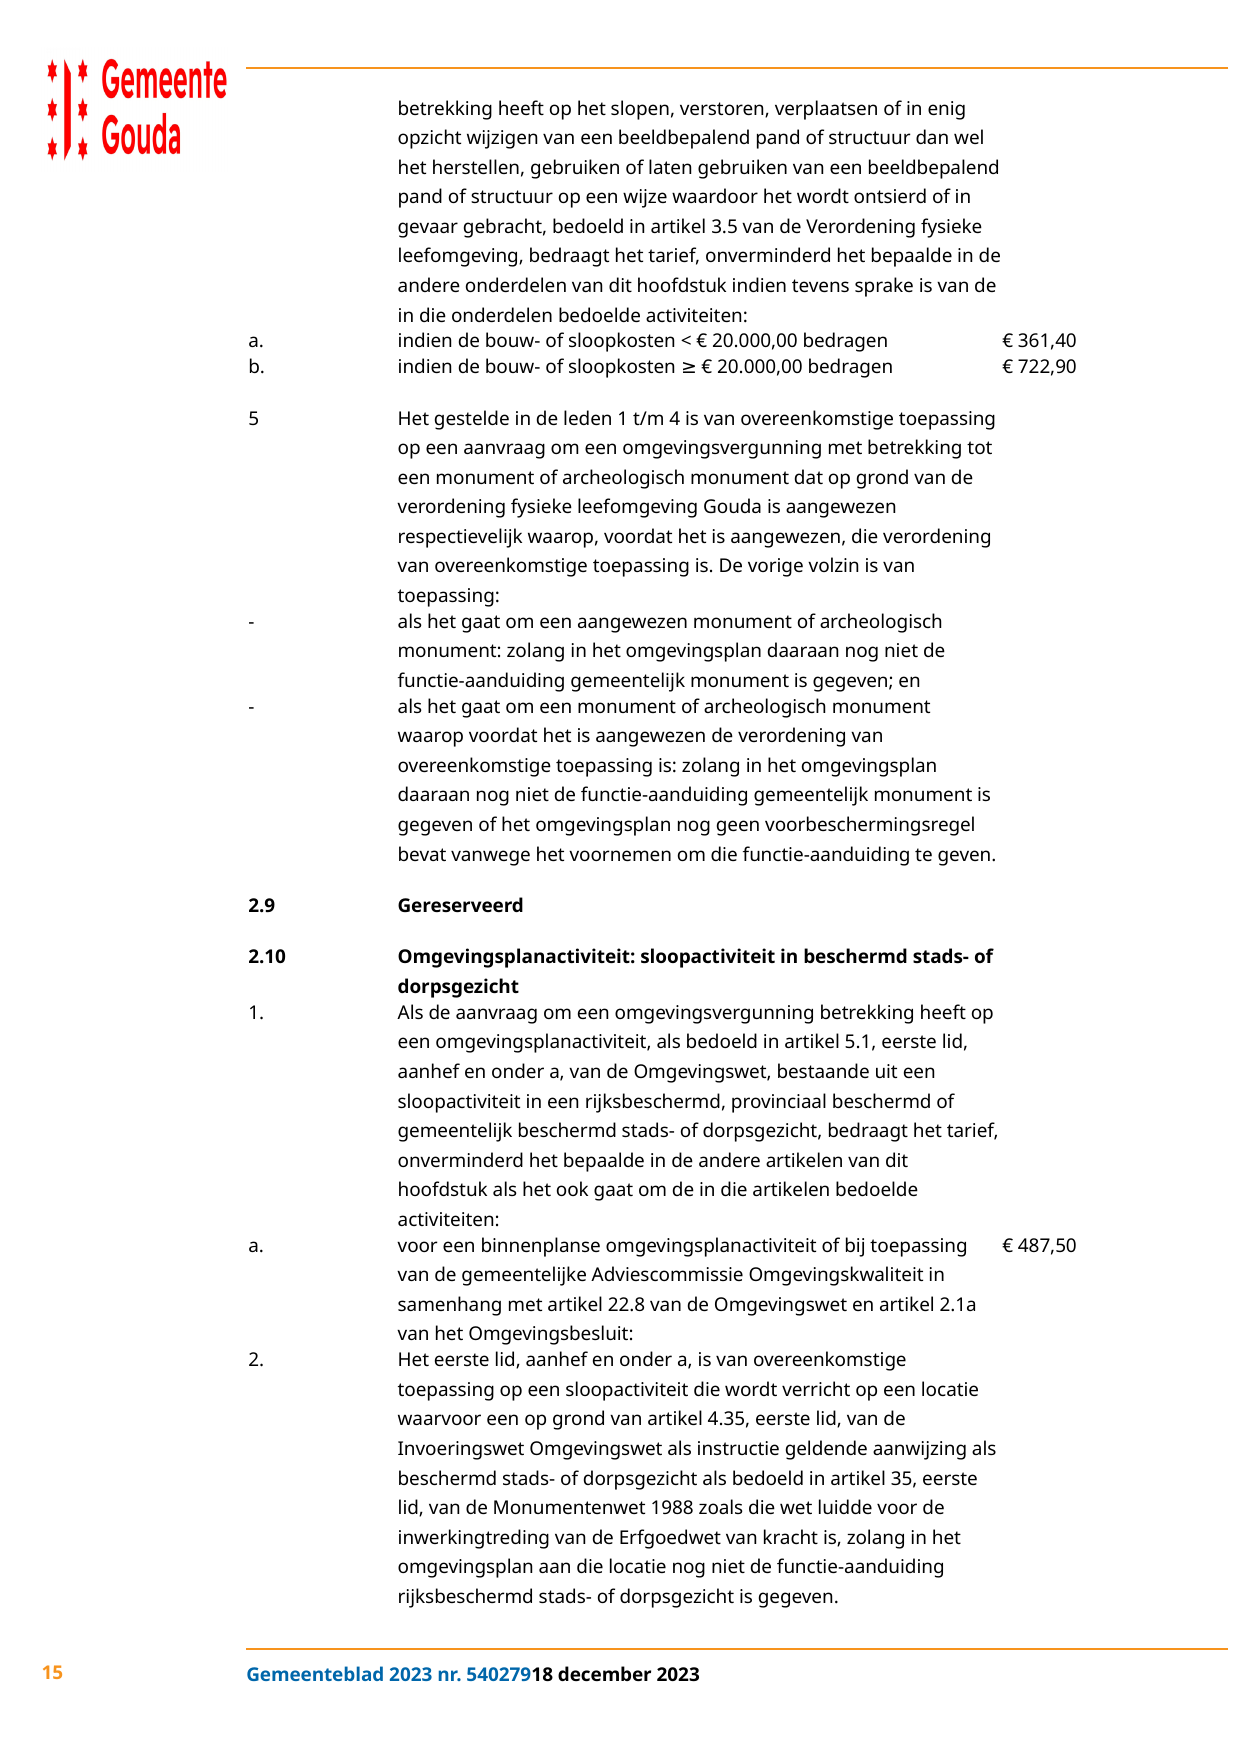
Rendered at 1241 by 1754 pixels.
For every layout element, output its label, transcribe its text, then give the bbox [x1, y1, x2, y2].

picture [41, 47, 231, 172]
table_cell 2.9 [248, 892, 397, 918]
table_cell a. [248, 328, 397, 353]
table_cell [1002, 999, 1152, 1232]
table_cell indien de bouw- of sloopkosten ≥ € 20.000,00 bedragen [398, 353, 1002, 379]
table_cell Het gestelde in de leden 1 t/m 4 is van overeenkomstige toepassing op een aanvraag om een omgevingsvergunning met betrekking tot een monument of archeologisch monument dat op grond van de verordening fysieke leefomgeving Gouda is aangewezen respectievelijk waarop, voordat het is aangewezen, die verordening van overeenkomstige toepassing is. De vorige volzin is van toepassing: [398, 405, 1002, 608]
table_cell Gereserveerd [398, 892, 1002, 918]
table_cell b. [248, 353, 397, 379]
table_cell [248, 379, 397, 405]
table_cell [1002, 944, 1152, 999]
table_cell - [248, 693, 397, 867]
table_cell € 361,40 [1002, 328, 1152, 353]
table_cell 1. [248, 999, 397, 1232]
table_cell 2.10 [248, 944, 397, 999]
table_cell [248, 918, 397, 944]
table_cell € 722,90 [1002, 353, 1152, 379]
table_cell Het eerste lid, aanhef en onder a, is van overeenkomstige toepassing op een sloopactiviteit die wordt verricht op een locatie waarvoor een op grond van artikel 4.35, eerste lid, van de Invoeringswet Omgevingswet als instructie geldende aanwijzing als beschermd stads- of dorpsgezicht als bedoeld in artikel 35, eerste lid, van de Monumentenwet 1988 zoals die wet luidde voor de inwerkingtreding van de Erfgoedwet van kracht is, zolang in het omgevingsplan aan die locatie nog niet de functie-aanduiding rijksbeschermd stads- of dorpsgezicht is gegeven. [398, 1346, 1002, 1609]
table_cell [1002, 867, 1152, 892]
table_cell 2. [248, 1346, 397, 1609]
table_cell [398, 379, 1002, 405]
table_cell [248, 867, 397, 892]
table_cell a. [248, 1232, 397, 1346]
table_cell Omgevingsplanactiviteit: sloopactiviteit in beschermd stads- of dorpsgezicht [398, 944, 1002, 999]
table_cell € 487,50 [1002, 1232, 1152, 1346]
table_cell [1002, 608, 1152, 693]
table_cell [398, 918, 1002, 944]
table_cell - [248, 608, 397, 693]
table_cell [1002, 405, 1152, 608]
table_cell als het gaat om een aangewezen monument of archeologisch monument: zolang in het omgevingsplan daaraan nog niet de functie-aanduiding gemeentelijk monument is gegeven; en [398, 608, 1002, 693]
table_cell indien de bouw- of sloopkosten < € 20.000,00 bedragen [398, 328, 1002, 353]
table_cell 5 [248, 405, 397, 608]
table_cell [248, 95, 397, 328]
table_cell als het gaat om een monument of archeologisch monument waarop voordat het is aangewezen de verordening van overeenkomstige toepassing is: zolang in het omgevingsplan daaraan nog niet de functie-aanduiding gemeentelijk monument is gegeven of het omgevingsplan nog geen voorbeschermingsregel bevat vanwege het voornemen om die functie-aanduiding te geven. [398, 693, 1002, 867]
table_cell [398, 867, 1002, 892]
table_cell [1002, 379, 1152, 405]
table_cell [1002, 693, 1152, 867]
table_cell [1002, 95, 1152, 328]
table_cell betrekking heeft op het slopen, verstoren, verplaatsen of in enig opzicht wijzigen van een beeldbepalend pand of structuur dan wel het herstellen, gebruiken of laten gebruiken van een beeldbepalend pand of structuur op een wijze waardoor het wordt ontsierd of in gevaar gebracht, bedoeld in artikel 3.5 van de Verordening fysieke leefomgeving, bedraagt het tarief, onverminderd het bepaalde in de andere onderdelen van dit hoofdstuk indien tevens sprake is van de in die onderdelen bedoelde activiteiten: [398, 95, 1002, 328]
table_cell Als de aanvraag om een omgevingsvergunning betrekking heeft op een omgevingsplanactiviteit, als bedoeld in artikel 5.1, eerste lid, aanhef en onder a, van de Omgevingswet, bestaande uit een sloopactiviteit in een rijksbeschermd, provinciaal beschermd of gemeentelijk beschermd stads- of dorpsgezicht, bedraagt het tarief, onverminderd het bepaalde in de andere artikelen van dit hoofdstuk als het ook gaat om de in die artikelen bedoelde activiteiten: [398, 999, 1002, 1232]
table_cell [1002, 918, 1152, 944]
table_cell [1002, 1346, 1152, 1609]
table_cell voor een binnenplanse omgevingsplanactiviteit of bij toepassing van de gemeentelijke Adviescommissie Omgevingskwaliteit in samenhang met artikel 22.8 van de Omgevingswet en artikel 2.1a van het Omgevingsbesluit: [398, 1232, 1002, 1346]
table_cell [1002, 892, 1152, 918]
